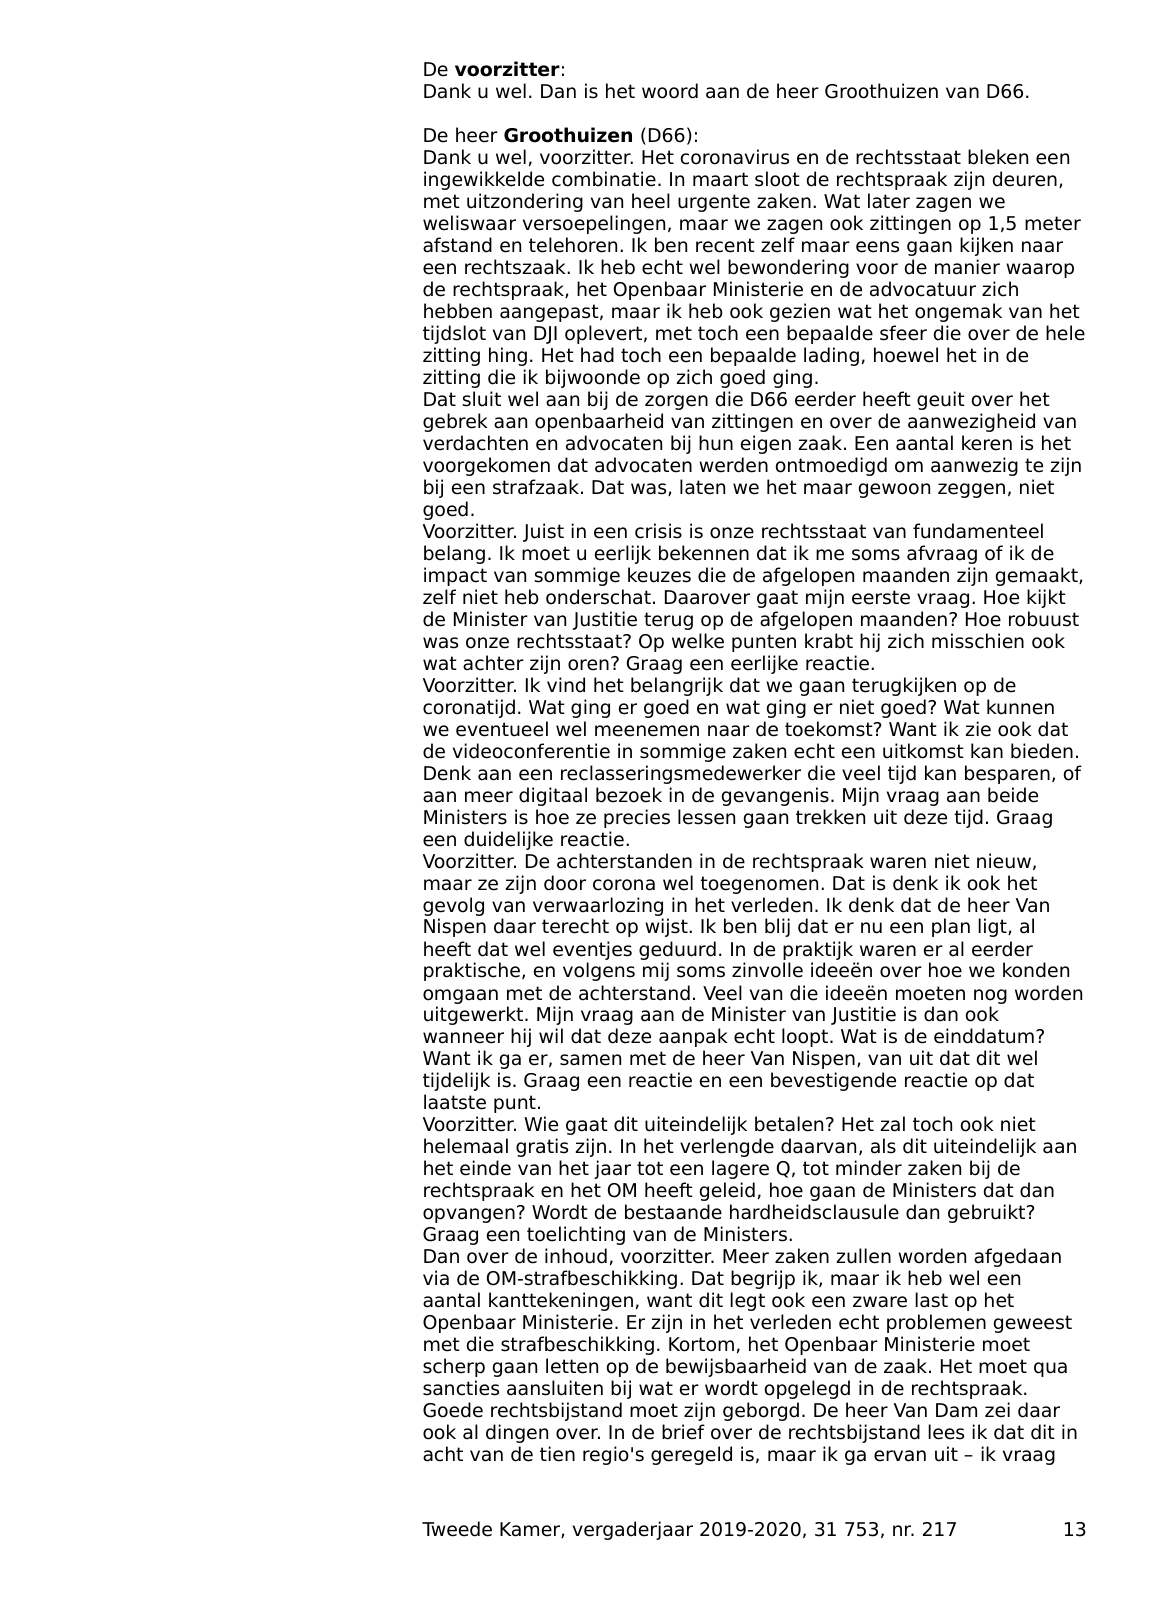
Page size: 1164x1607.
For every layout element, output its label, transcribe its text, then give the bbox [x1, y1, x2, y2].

text Voorzitter. Wie gaat dit uiteindelijk betalen? Het zal toch ook niet helemaal gratis zijn. In het verlengde daarvan, als dit uiteindelijk aan het einde van het jaar tot een lagere Q, tot minder zaken bij de rechtspraak en het OM heeft geleid, hoe gaan de Ministers dat dan opvangen? Wordt de bestaande hardheidsclausule dan gebruikt? Graag een toelichting van de Ministers. [422, 1114, 1087, 1246]
text Voorzitter. De achterstanden in de rechtspraak waren niet nieuw, maar ze zijn door corona wel toegenomen. Dat is denk ik ook het gevolg van verwaarlozing in het verleden. Ik denk dat de heer Van Nispen daar terecht op wijst. Ik ben blij dat er nu een plan ligt, al heeft dat wel eventjes geduurd. In de praktijk waren er al eerder praktische, en volgens mij soms zinvolle ideeën over hoe we konden omgaan met de achterstand. Veel van die ideeën moeten nog worden uitgewerkt. Mijn vraag aan de Minister van Justitie is dan ook wanneer hij wil dat deze aanpak echt loopt. Wat is de einddatum? Want ik ga er, samen met de heer Van Nispen, van uit dat dit wel tijdelijk is. Graag een reactie en een bevestigende reactie op dat laatste punt. [422, 851, 1087, 1114]
text Dank u wel, voorzitter. Het coronavirus en de rechtsstaat bleken een ingewikkelde combinatie. In maart sloot de rechtspraak zijn deuren, met uitzondering van heel urgente zaken. Wat later zagen we weliswaar versoepelingen, maar we zagen ook zittingen op 1,5 meter afstand en telehoren. Ik ben recent zelf maar eens gaan kijken naar een rechtszaak. Ik heb echt wel bewondering voor de manier waarop de rechtspraak, het Openbaar Ministerie en de advocatuur zich hebben aangepast, maar ik heb ook gezien wat het ongemak van het tijdslot van DJI oplevert, met toch een bepaalde sfeer die over de hele zitting hing. Het had toch een bepaalde lading, hoewel het in de zitting die ik bijwoonde op zich goed ging. [422, 147, 1087, 389]
text De voorzitter: [422, 59, 1087, 81]
text Voorzitter. Juist in een crisis is onze rechtsstaat van fundamenteel belang. Ik moet u eerlijk bekennen dat ik me soms afvraag of ik de impact van sommige keuzes die de afgelopen maanden zijn gemaakt, zelf niet heb onderschat. Daarover gaat mijn eerste vraag. Hoe kijkt de Minister van Justitie terug op de afgelopen maanden? Hoe robuust was onze rechtsstaat? Op welke punten krabt hij zich misschien ook wat achter zijn oren? Graag een eerlijke reactie. [422, 521, 1087, 675]
text De heer Groothuizen (D66): [422, 125, 1087, 147]
text Dat sluit wel aan bij de zorgen die D66 eerder heeft geuit over het gebrek aan openbaarheid van zittingen en over de aanwezigheid van verdachten en advocaten bij hun eigen zaak. Een aantal keren is het voorgekomen dat advocaten werden ontmoedigd om aanwezig te zijn bij een strafzaak. Dat was, laten we het maar gewoon zeggen, niet goed. [422, 389, 1087, 521]
text Voorzitter. Ik vind het belangrijk dat we gaan terugkijken op de coronatijd. Wat ging er goed en wat ging er niet goed? Wat kunnen we eventueel wel meenemen naar de toekomst? Want ik zie ook dat de videoconferentie in sommige zaken echt een uitkomst kan bieden. Denk aan een reclasseringsmedewerker die veel tijd kan besparen, of aan meer digitaal bezoek in de gevangenis. Mijn vraag aan beide Ministers is hoe ze precies lessen gaan trekken uit deze tijd. Graag een duidelijke reactie. [422, 675, 1087, 851]
text Dank u wel. Dan is het woord aan de heer Groothuizen van D66. [422, 81, 1087, 103]
text Dan over de inhoud, voorzitter. Meer zaken zullen worden afgedaan via de OM-strafbeschikking. Dat begrijp ik, maar ik heb wel een aantal kanttekeningen, want dit legt ook een zware last op het Openbaar Ministerie. Er zijn in het verleden echt problemen geweest met die strafbeschikking. Kortom, het Openbaar Ministerie moet scherp gaan letten op de bewijsbaarheid van de zaak. Het moet qua sancties aansluiten bij wat er wordt opgelegd in de rechtspraak. Goede rechtsbijstand moet zijn geborgd. De heer Van Dam zei daar ook al dingen over. In de brief over de rechtsbijstand lees ik dat dit in acht van de tien regio's geregeld is, maar ik ga ervan uit – ik vraag [422, 1246, 1087, 1466]
